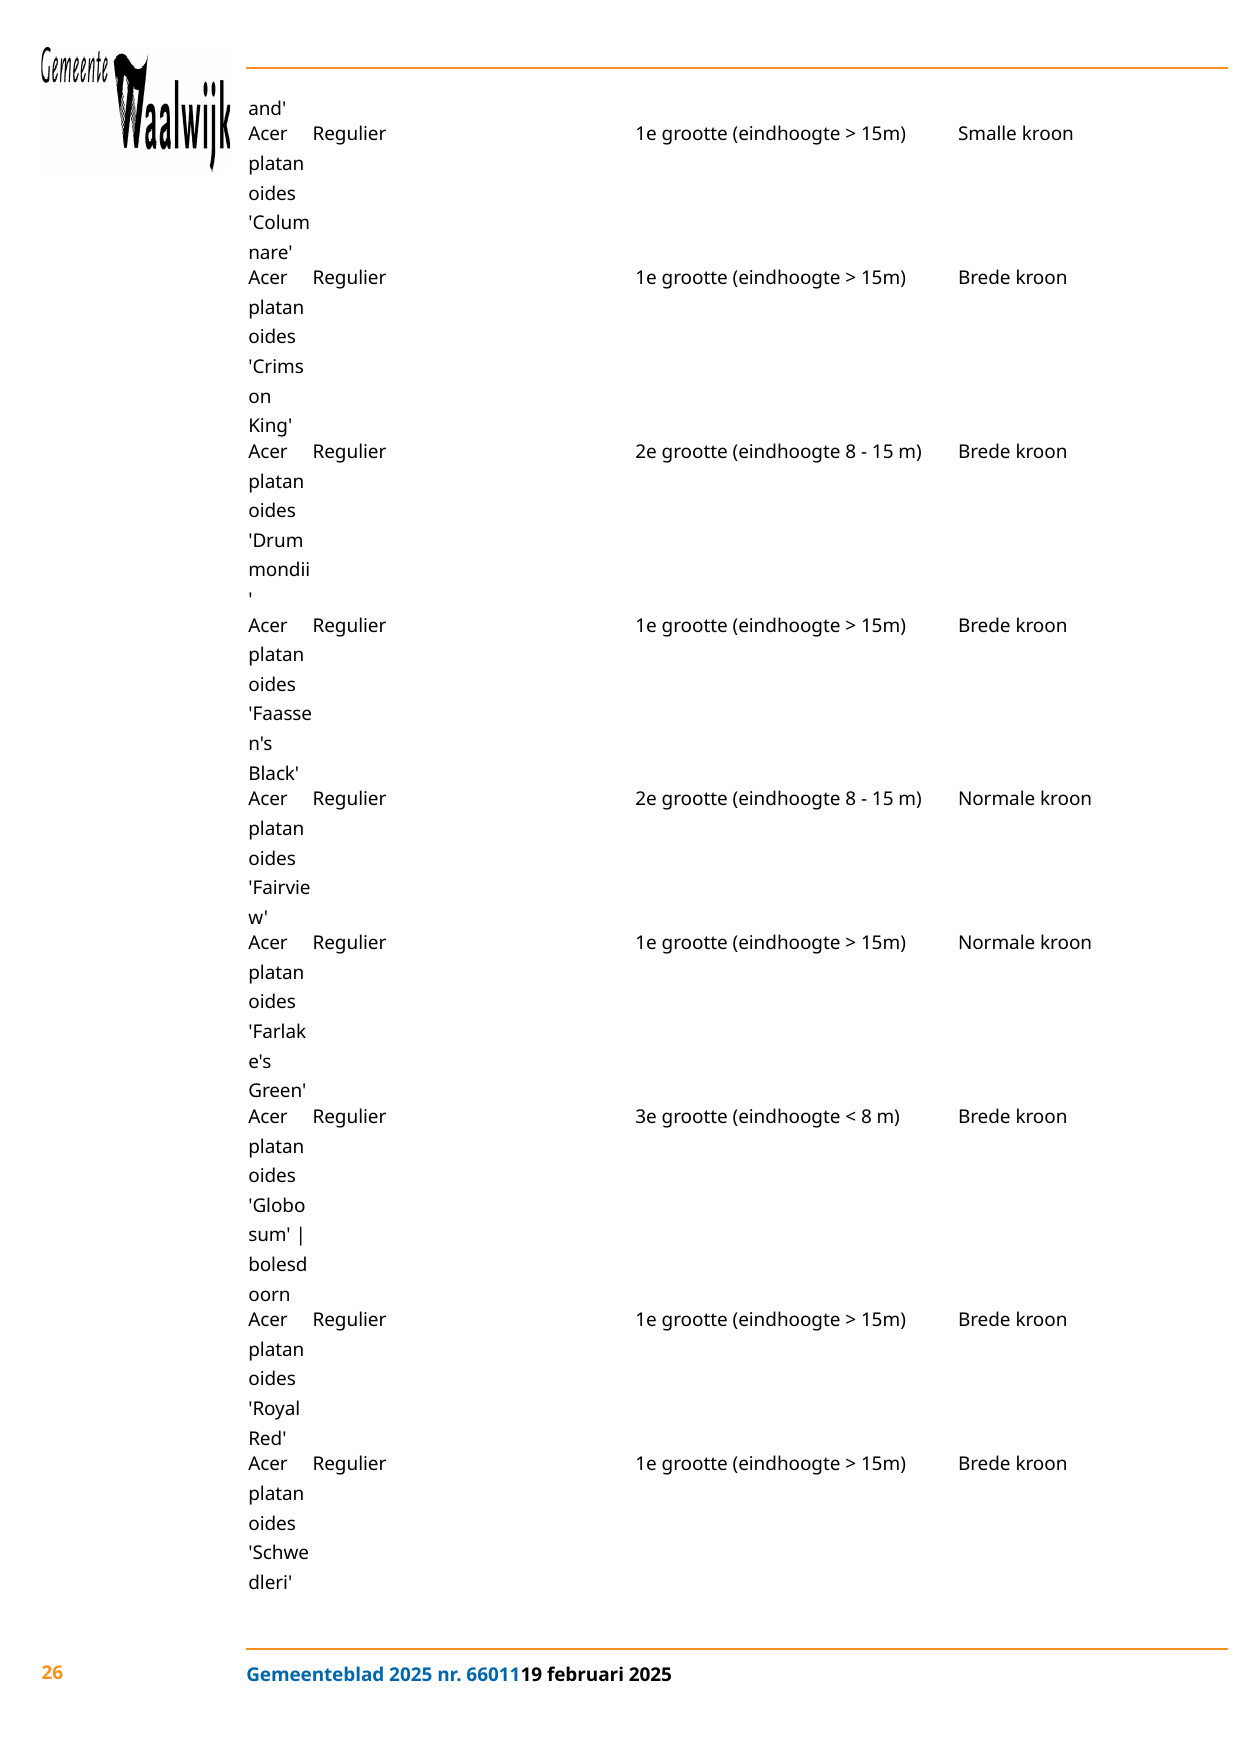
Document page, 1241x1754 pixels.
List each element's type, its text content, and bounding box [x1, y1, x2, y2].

table_cell Brede kroon [958, 438, 1152, 612]
table_cell 1e grootte (eindhoogte > 15m) [635, 265, 958, 438]
table_cell Regulier [313, 786, 635, 929]
table_cell Regulier [313, 1103, 635, 1306]
table_cell Normale kroon [958, 786, 1152, 929]
table_cell Regulier [313, 121, 635, 264]
table_cell [313, 95, 635, 121]
table_cell Acer platanoides 'Globosum' | bolesdoorn [248, 1103, 312, 1306]
table_cell Brede kroon [958, 612, 1152, 786]
table_cell Regulier [313, 1306, 635, 1451]
table_cell 1e grootte (eindhoogte > 15m) [635, 1306, 958, 1451]
table_cell Acer platanoides 'Crimson King' [248, 265, 312, 438]
table_cell 1e grootte (eindhoogte > 15m) [635, 612, 958, 786]
table_cell Regulier [313, 1451, 635, 1594]
table_cell Normale kroon [958, 930, 1152, 1103]
table_cell Acer platanoides 'Fairview' [248, 786, 312, 929]
table_cell Brede kroon [958, 1306, 1152, 1451]
table_cell Acer platanoides 'Columnare' [248, 121, 312, 264]
table_cell Smalle kroon [958, 121, 1152, 264]
table_cell Regulier [313, 930, 635, 1103]
table_cell Brede kroon [958, 1451, 1152, 1594]
table_cell [958, 95, 1152, 121]
table_cell Acer platanoides 'Farlake's Green' [248, 930, 312, 1103]
table_cell [635, 95, 958, 121]
table_cell 1e grootte (eindhoogte > 15m) [635, 121, 958, 264]
table_cell Acer platanoides 'Royal Red' [248, 1306, 312, 1451]
table_cell Regulier [313, 612, 635, 786]
table_cell Brede kroon [958, 1103, 1152, 1306]
table_cell 2e grootte (eindhoogte 8 - 15 m) [635, 438, 958, 612]
table_cell Acer platanoides 'Faassen's Black' [248, 612, 312, 786]
picture [41, 47, 231, 172]
table_cell Regulier [313, 438, 635, 612]
table_cell Regulier [313, 265, 635, 438]
table_cell Acer platanoides 'Schwedleri' [248, 1451, 312, 1594]
table_cell and' [248, 95, 312, 121]
table_cell 1e grootte (eindhoogte > 15m) [635, 930, 958, 1103]
table_cell 1e grootte (eindhoogte > 15m) [635, 1451, 958, 1594]
table_cell Acer platanoides 'Drummondii' [248, 438, 312, 612]
table_cell 2e grootte (eindhoogte 8 - 15 m) [635, 786, 958, 929]
table_cell Brede kroon [958, 265, 1152, 438]
table_cell 3e grootte (eindhoogte < 8 m) [635, 1103, 958, 1306]
